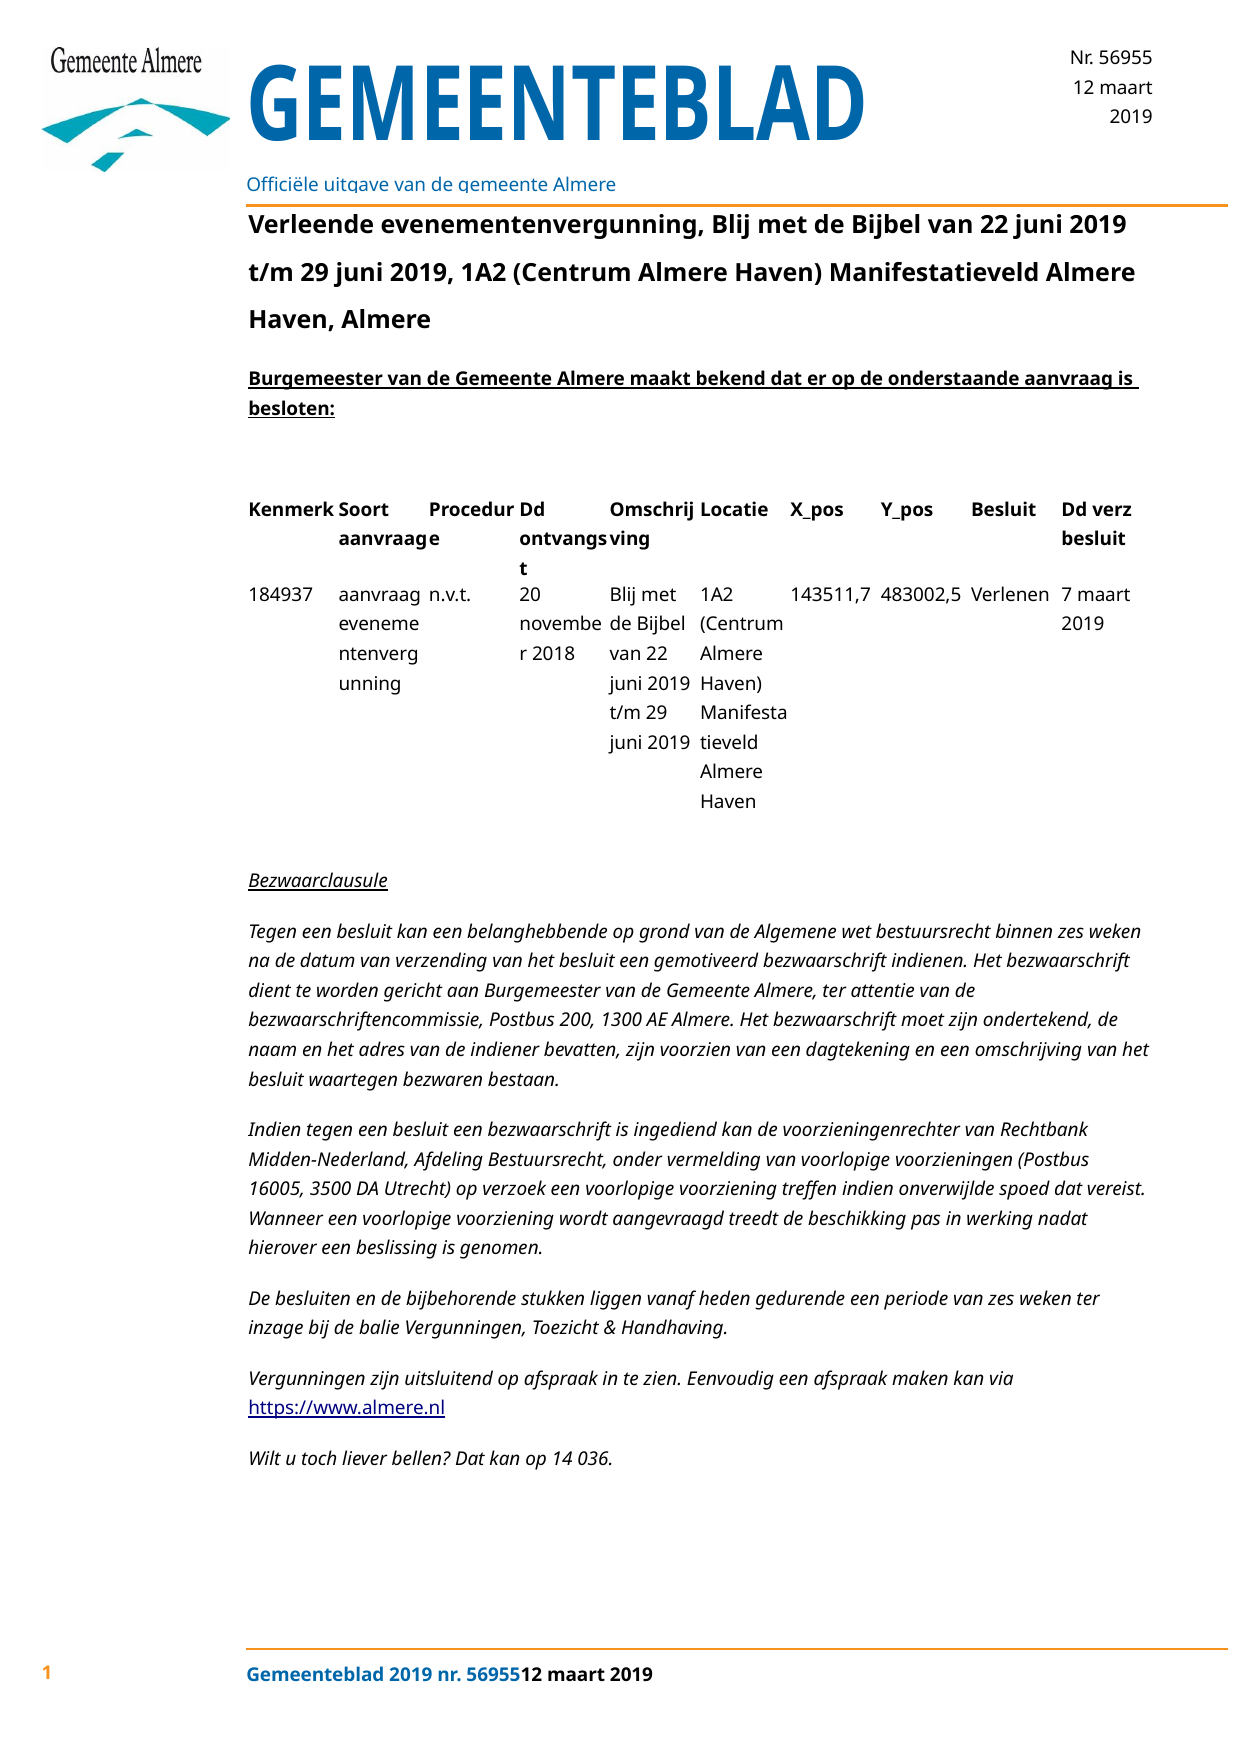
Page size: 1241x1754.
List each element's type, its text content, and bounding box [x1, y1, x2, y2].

table_header Procedure [429, 496, 519, 581]
table_cell 1A2 (Centrum Almere Haven) Manifestatieveld Almere Haven [700, 581, 790, 814]
table_header Besluit [971, 496, 1061, 581]
table_header Omschrijving [609, 496, 700, 581]
table_cell Blij met de Bijbel van 22 juni 2019 t/m 29 juni 2019 [609, 581, 700, 814]
text Indien tegen een besluit een bezwaarschrift is ingediend kan de voorzieningenrechter van Rechtbank Midden-Nederland, Afdeling Bestuursrecht, onder vermelding van voorlopige voorzieningen (Postbus 16005, 3500 DA Utrecht) op verzoek een voorlopige voorziening treffen indien onverwijlde spoed dat vereist. Wanneer een voorlopige voorziening wordt aangevraagd treedt de beschikking pas in werking nadat hierover een beslissing is genomen. [248, 1116, 1152, 1260]
table_cell n.v.t. [429, 581, 519, 814]
table_header Y_pos [881, 496, 971, 581]
table_header Locatie [700, 496, 790, 581]
text De besluiten en de bijbehorende stukken liggen vanaf heden gedurende een periode van zes weken ter inzage bij de balie Vergunningen, Toezicht & Handhaving. [248, 1285, 1152, 1340]
table_header Soort aanvraag [338, 496, 429, 581]
table_cell Verlenen [971, 581, 1061, 814]
text Bezwaarclausule [248, 867, 1152, 893]
text Verleende evenementenvergunning, Blij met de Bijbel van 22 juni 2019 t/m 29 juni 2019, 1A2 (Centrum Almere Haven) Manifestatieveld Almere Haven, Almere [248, 207, 1152, 336]
table_header Dd ontvangst [519, 496, 609, 581]
text Tegen een besluit kan een belanghebbende op grond van de Algemene wet bestuursrecht binnen zes weken na de datum van verzending van het besluit een gemotiveerd bezwaarschrift indienen. Het bezwaarschrift dient te worden gericht aan Burgemeester van de Gemeente Almere, ter attentie van de bezwaarschriftencommissie, Postbus 200, 1300 AE Almere. Het bezwaarschrift moet zijn ondertekend, de naam en het adres van de indiener bevatten, zijn voorzien van een dagtekening en een omschrijving van het besluit waartegen bezwaren bestaan. [248, 918, 1152, 1091]
table_cell 7 maart 2019 [1061, 581, 1152, 814]
table_cell 184937 [248, 581, 338, 814]
table_cell 483002,5 [881, 581, 971, 814]
table_cell aanvraag evenementenvergunning [338, 581, 429, 814]
text Vergunningen zijn uitsluitend op afspraak in te zien. Eenvoudig een afspraak maken kan via https://www.almere.nl [248, 1365, 1152, 1420]
table_cell 143511,7 [790, 581, 881, 814]
text Burgemeester van de Gemeente Almere maakt bekend dat er op de onderstaande aanvraag is besloten: [248, 366, 1152, 421]
table_header Kenmerk [248, 496, 338, 581]
picture [41, 47, 231, 172]
table_cell 20 november 2018 [519, 581, 609, 814]
text Wilt u toch liever bellen? Dat kan op 14 036. [248, 1445, 1152, 1471]
table_header X_pos [790, 496, 881, 581]
table_header Dd verz besluit [1061, 496, 1152, 581]
